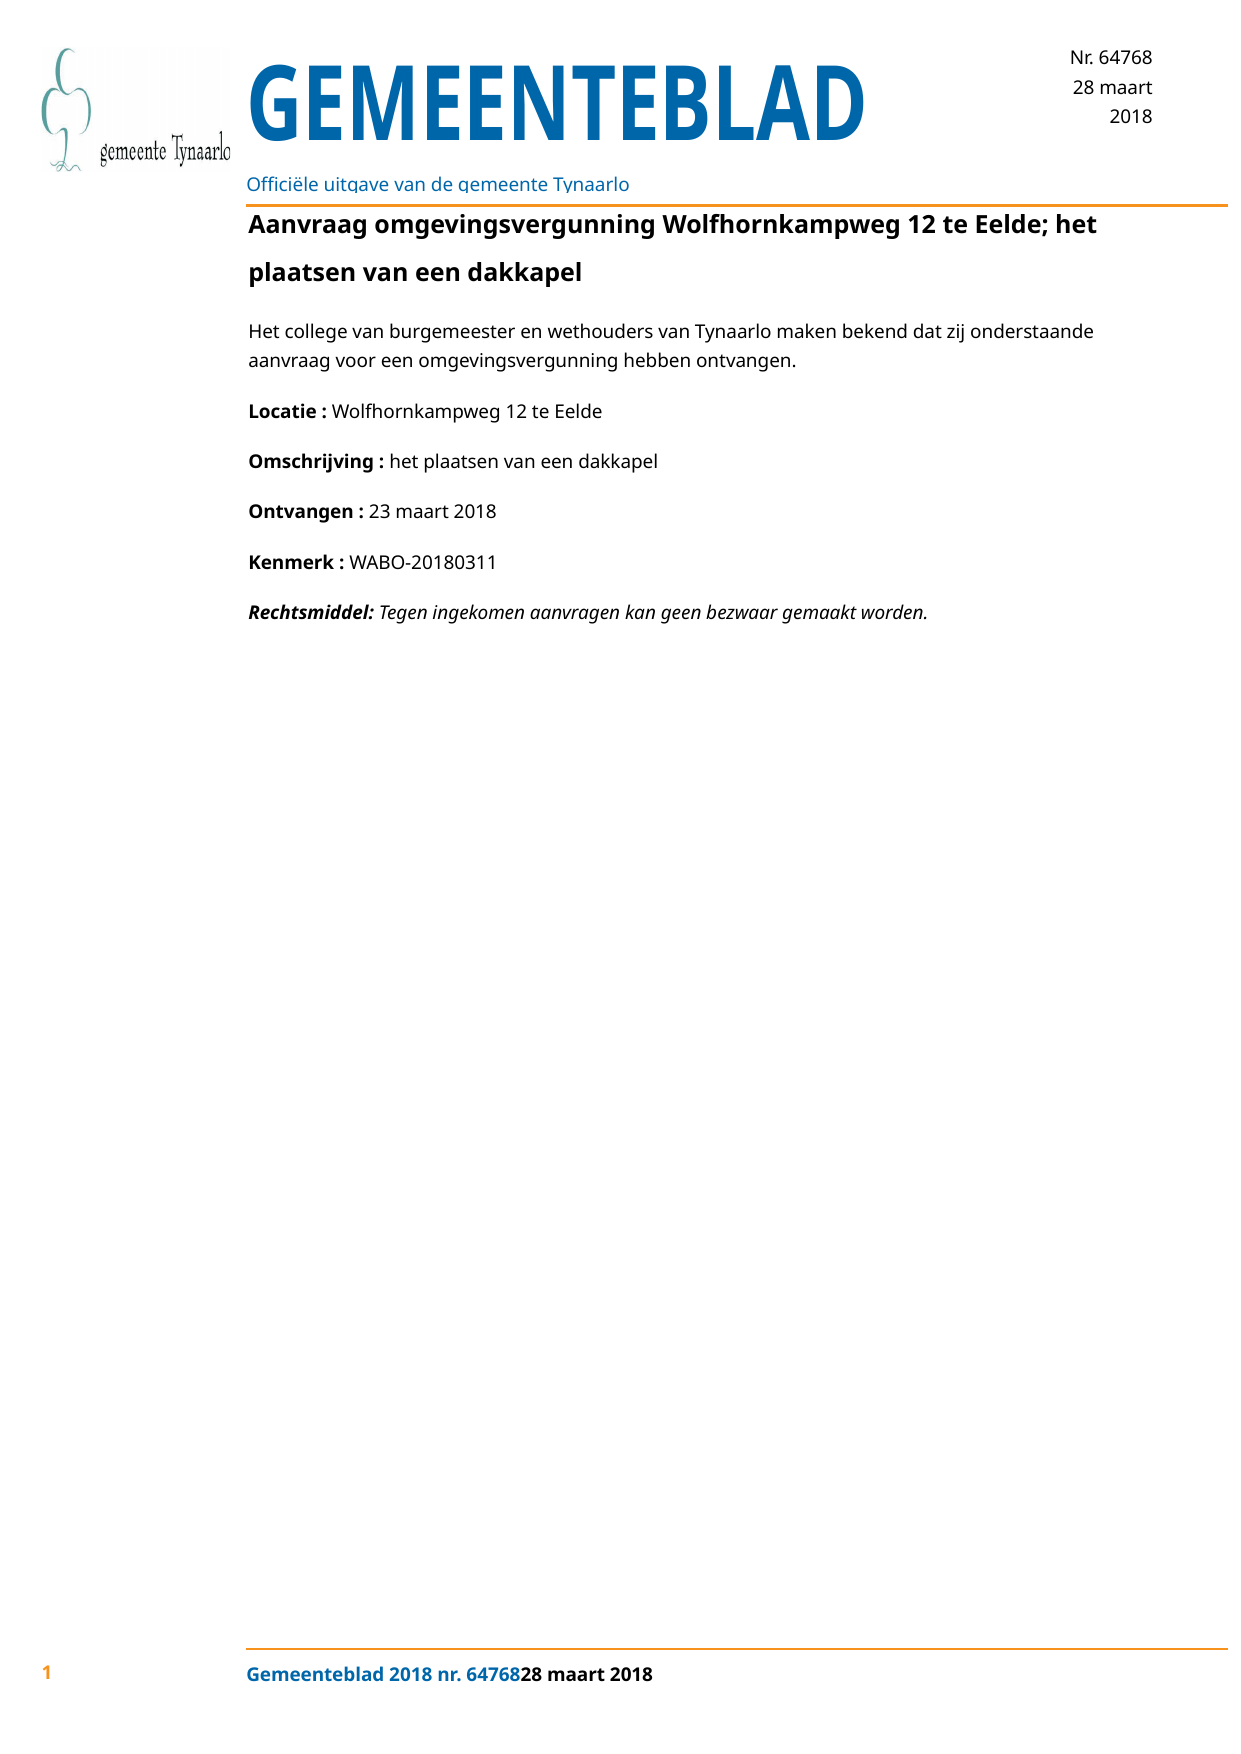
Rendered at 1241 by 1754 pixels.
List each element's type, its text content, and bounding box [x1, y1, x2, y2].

text Aanvraag omgevingsvergunning Wolfhornkampweg 12 te Eelde; het plaatsen van een dakkapel [248, 207, 1152, 288]
picture [41, 47, 231, 172]
text Ontvangen : 23 maart 2018 [248, 499, 1152, 524]
text Omschrijving : het plaatsen van een dakkapel [248, 448, 1152, 474]
text Het college van burgemeester en wethouders van Tynaarlo maken bekend dat zij onderstaande aanvraag voor een omgevingsvergunning hebben ontvangen. [248, 318, 1152, 373]
text Rechtsmiddel: Tegen ingekomen aanvragen kan geen bezwaar gemaakt worden. [248, 599, 1152, 625]
text Kenmerk : WABO-20180311 [248, 549, 1152, 575]
text Locatie : Wolfhornkampweg 12 te Eelde [248, 398, 1152, 424]
